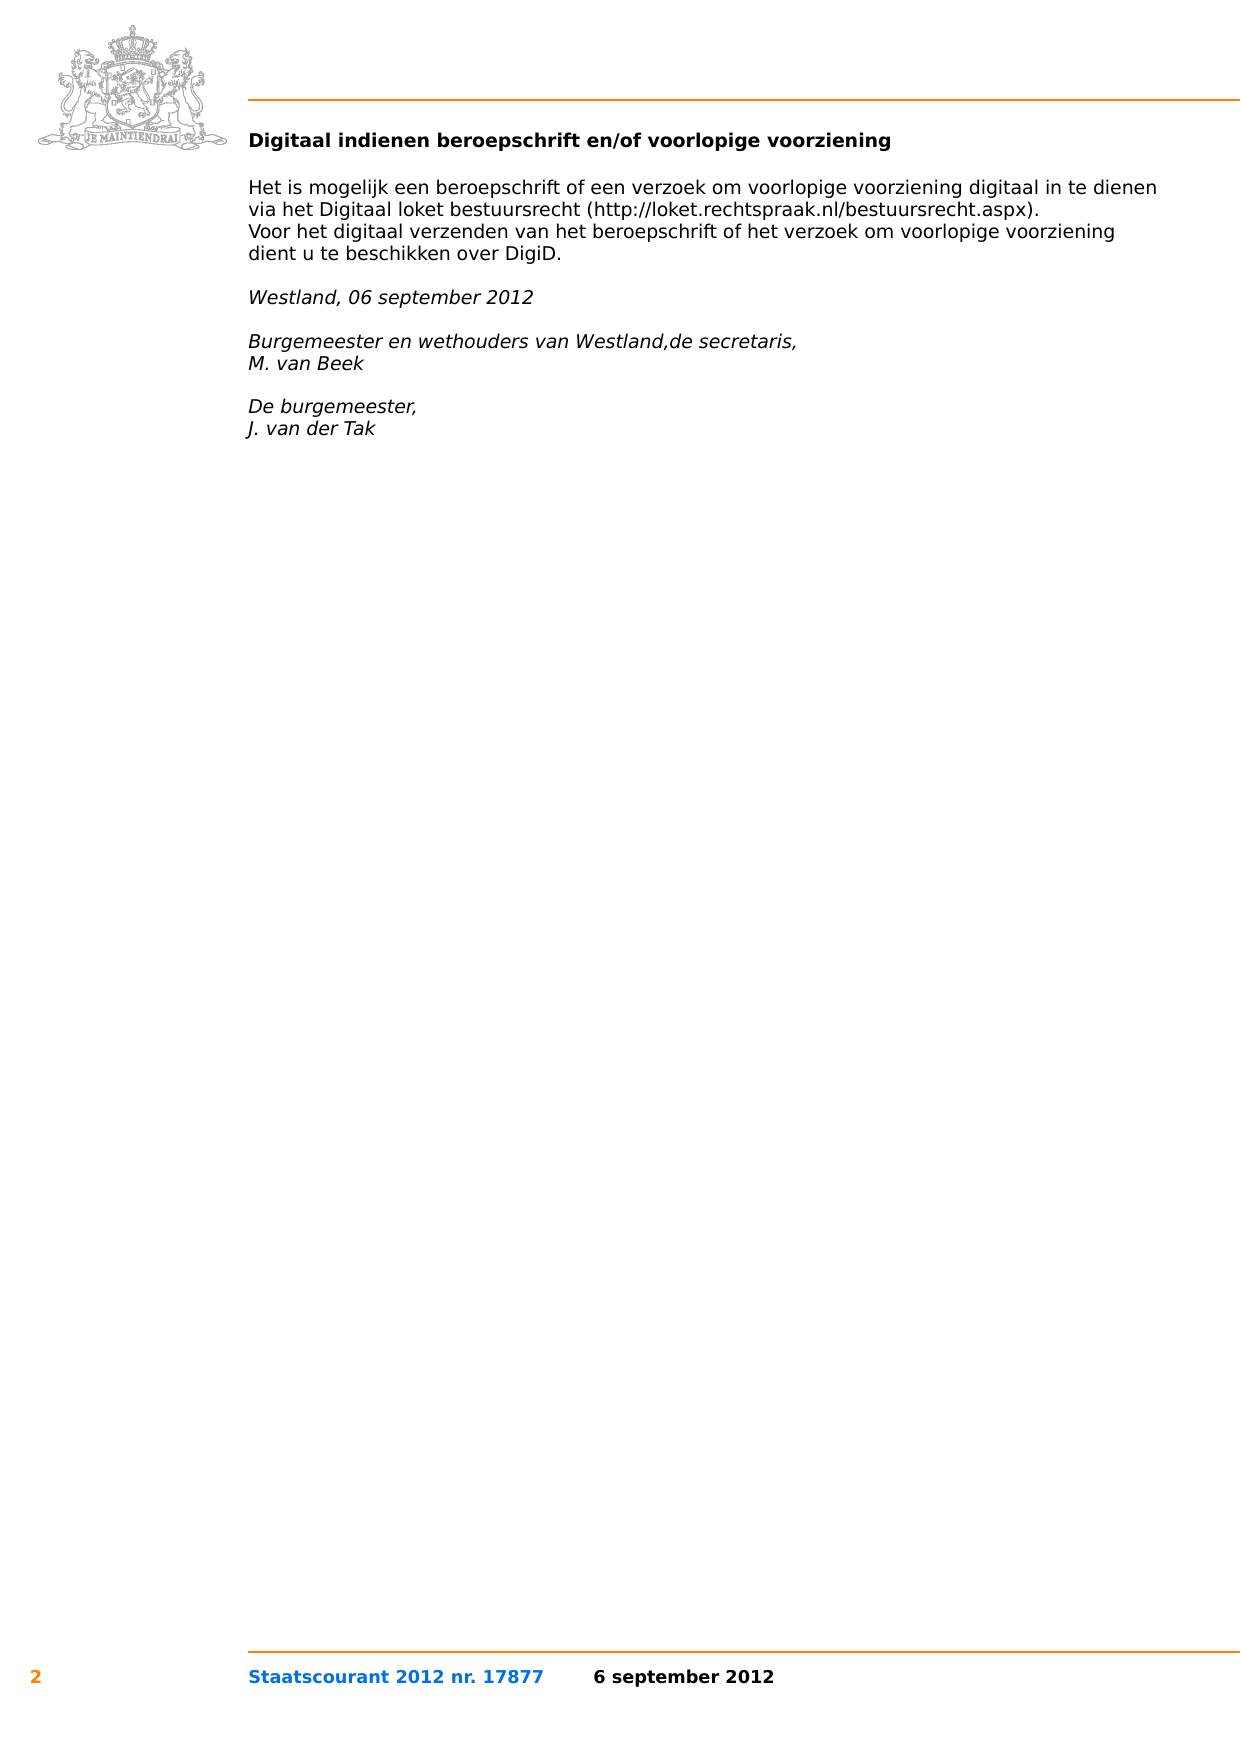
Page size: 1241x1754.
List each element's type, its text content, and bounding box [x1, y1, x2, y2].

text Westland, 06 september 2012 [248, 287, 1163, 309]
picture [38, 25, 227, 150]
text Voor het digitaal verzenden van het beroepschrift of het verzoek om voorlopige voorziening dient u te beschikken over DigiD. [248, 221, 1163, 265]
text Burgemeester en wethouders van Westland,de secretaris, M. van Beek [248, 331, 1163, 374]
subtitle Digitaal indienen beroepschrift en/of voorlopige voorziening [248, 130, 1163, 152]
text De burgemeester, J. van der Tak [248, 396, 1163, 440]
text Het is mogelijk een beroepschrift of een verzoek om voorlopige voorziening digitaal in te dienen via het Digitaal loket bestuursrecht (http://loket.rechtspraak.nl/bestuursrecht.aspx). [248, 177, 1163, 221]
